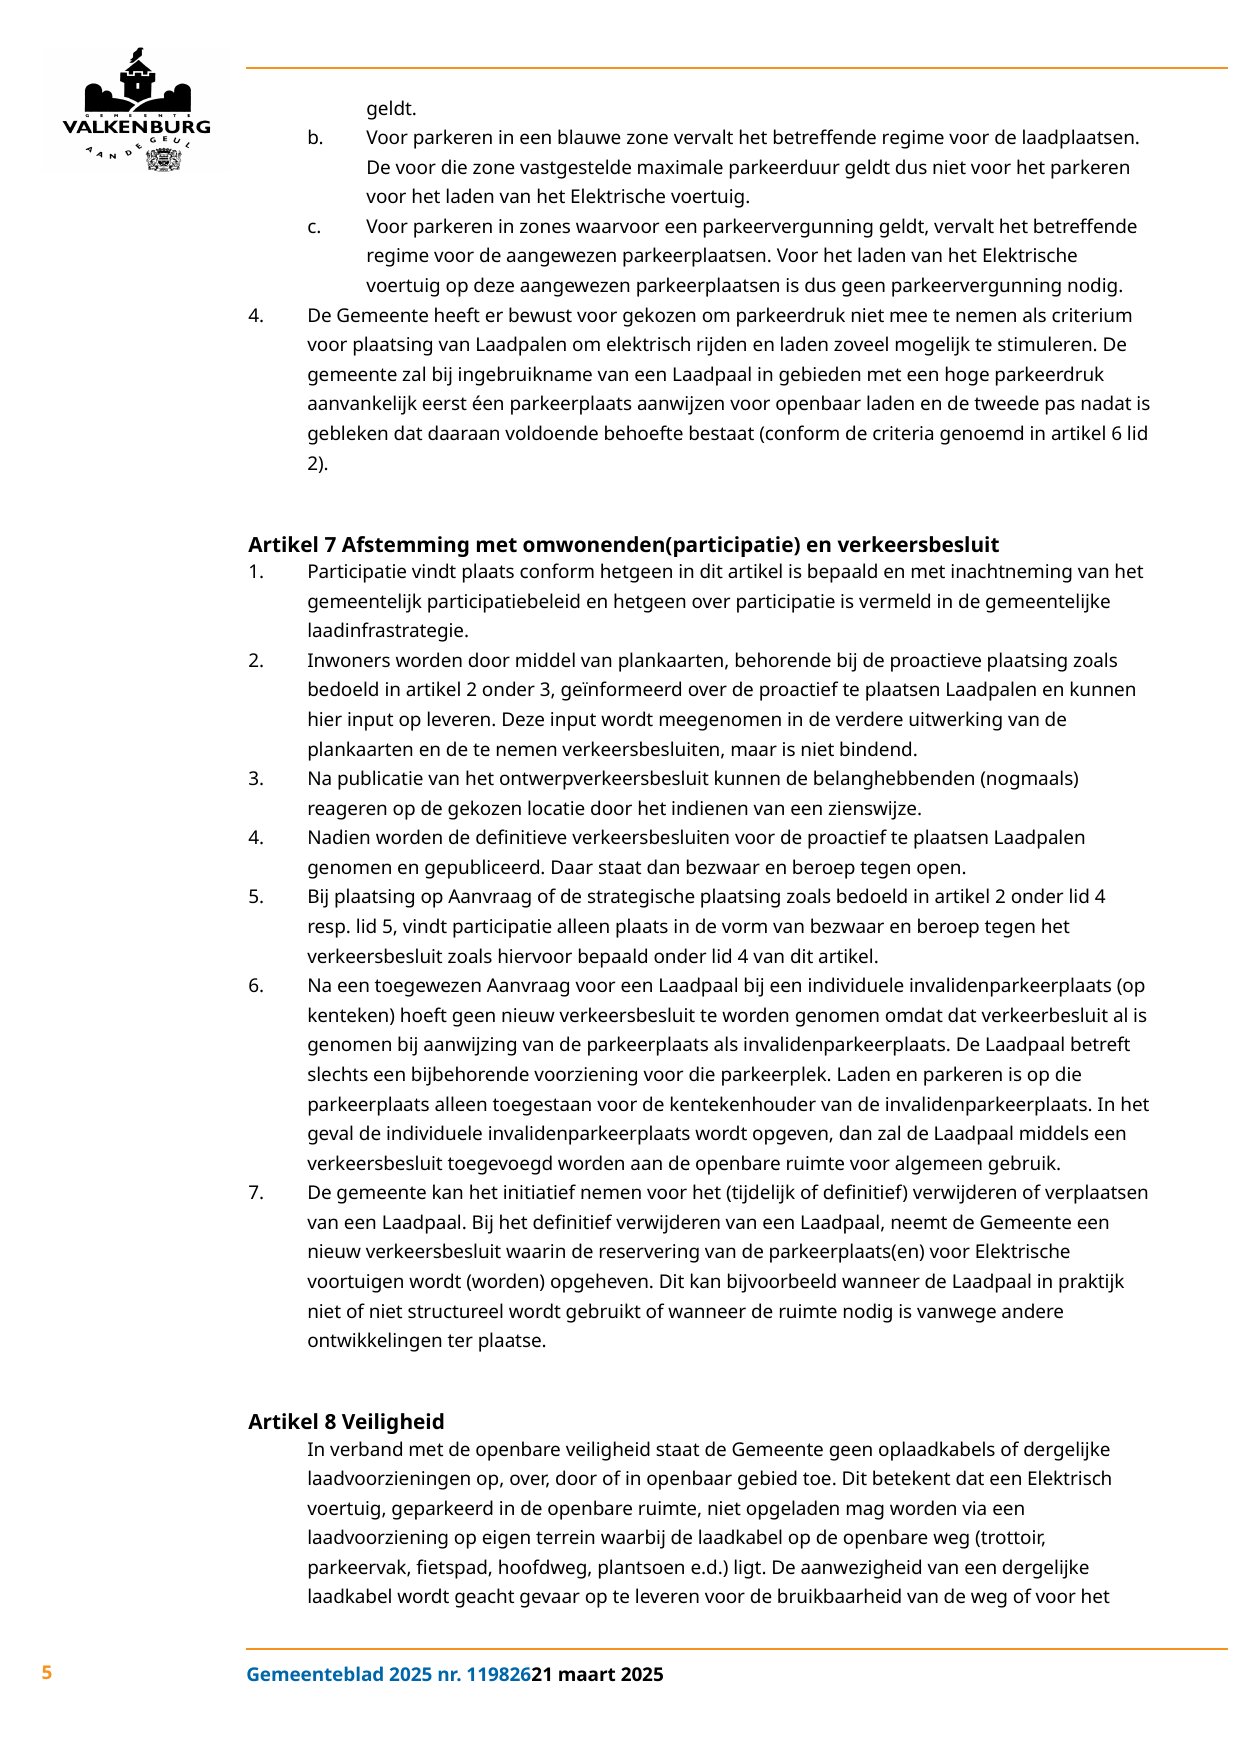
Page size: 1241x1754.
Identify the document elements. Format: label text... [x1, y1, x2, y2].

text Artikel 7 Afstemming met omwonenden(participatie) en verkeersbesluit [248, 530, 1152, 558]
list De Gemeente heeft er bewust voor gekozen om parkeerdruk niet mee te nemen als criterium voor plaatsing van Laadpalen om elektrisch rijden en laden zoveel mogelijk te stimuleren. De gemeente zal bij ingebruikname van een Laadpaal in gebieden met een hoge parkeerdruk aanvankelijk eerst éen parkeerplaats aanwijzen voor openbaar laden en de tweede pas nadat is gebleken dat daaraan voldoende behoefte bestaat (conform de criteria genoemd in artikel 6 lid 2). [248, 302, 1152, 476]
list Na publicatie van het ontwerpverkeersbesluit kunnen de belanghebbenden (nogmaals) reageren op de gekozen locatie door het indienen van een zienswijze. [248, 765, 1152, 821]
text Artikel 8 Veiligheid [248, 1407, 1152, 1436]
list Na een toegewezen Aanvraag voor een Laadpaal bij een individuele invalidenparkeerplaats (op kenteken) hoeft geen nieuw verkeersbesluit te worden genomen omdat dat verkeerbesluit al is genomen bij aanwijzing van de parkeerplaats als invalidenparkeerplaats. De Laadpaal betreft slechts een bijbehorende voorziening voor die parkeerplek. Laden en parkeren is op die parkeerplaats alleen toegestaan voor de kentekenhouder van de invalidenparkeerplaats. In het geval de individuele invalidenparkeerplaats wordt opgeven, dan zal de Laadpaal middels een verkeersbesluit toegevoegd worden aan de openbare ruimte voor algemeen gebruik. [248, 972, 1152, 1176]
picture [41, 47, 231, 172]
list Participatie vindt plaats conform hetgeen in dit artikel is bepaald en met inachtneming van het gemeentelijk participatiebeleid en hetgeen over participatie is vermeld in de gemeentelijke laadinfrastrategie. [248, 558, 1152, 643]
list De gemeente kan het initiatief nemen voor het (tijdelijk of definitief) verwijderen of verplaatsen van een Laadpaal. Bij het definitief verwijderen van een Laadpaal, neemt de Gemeente een nieuw verkeersbesluit waarin de reservering van de parkeerplaats(en) voor Elektrische voortuigen wordt (worden) opgeheven. Dit kan bijvoorbeeld wanneer de Laadpaal in praktijk niet of niet structureel wordt gebruikt of wanneer de ruimte nodig is vanwege andere ontwikkelingen ter plaatse. [248, 1179, 1152, 1353]
list Inwoners worden door middel van plankaarten, behorende bij de proactieve plaatsing zoals bedoeld in artikel 2 onder 3, geïnformeerd over de proactief te plaatsen Laadpalen en kunnen hier input op leveren. Deze input wordt meegenomen in de verdere uitwerking van de plankaarten en de te nemen verkeersbesluiten, maar is niet bindend. [248, 647, 1152, 761]
list geldt. [307, 95, 1152, 121]
list Voor parkeren in een blauwe zone vervalt het betreffende regime voor de laadplaatsen. De voor die zone vastgestelde maximale parkeerduur geldt dus niet voor het parkeren voor het laden van het Elektrische voertuig. [307, 124, 1152, 209]
list Bij plaatsing op Aanvraag of de strategische plaatsing zoals bedoeld in artikel 2 onder lid 4 resp. lid 5, vindt participatie alleen plaats in de vorm van bezwaar en beroep tegen het verkeersbesluit zoals hiervoor bepaald onder lid 4 van dit artikel. [248, 884, 1152, 968]
list Voor parkeren in zones waarvoor een parkeervergunning geldt, vervalt het betreffende regime voor de aangewezen parkeerplaatsen. Voor het laden van het Elektrische voertuig op deze aangewezen parkeerplaatsen is dus geen parkeervergunning nodig. [307, 213, 1152, 298]
list In verband met de openbare veiligheid staat de Gemeente geen oplaadkabels of dergelijke laadvoorzieningen op, over, door of in openbaar gebied toe. Dit betekent dat een Elektrisch voertuig, geparkeerd in de openbare ruimte, niet opgeladen mag worden via een laadvoorziening op eigen terrein waarbij de laadkabel op de openbare weg (trottoir, parkeervak, fietspad, hoofdweg, plantsoen e.d.) ligt. De aanwezigheid van een dergelijke laadkabel wordt geacht gevaar op te leveren voor de bruikbaarheid van de weg of voor het [248, 1436, 1152, 1609]
list Nadien worden de definitieve verkeersbesluiten voor de proactief te plaatsen Laadpalen genomen en gepubliceerd. Daar staat dan bezwaar en beroep tegen open. [248, 824, 1152, 880]
